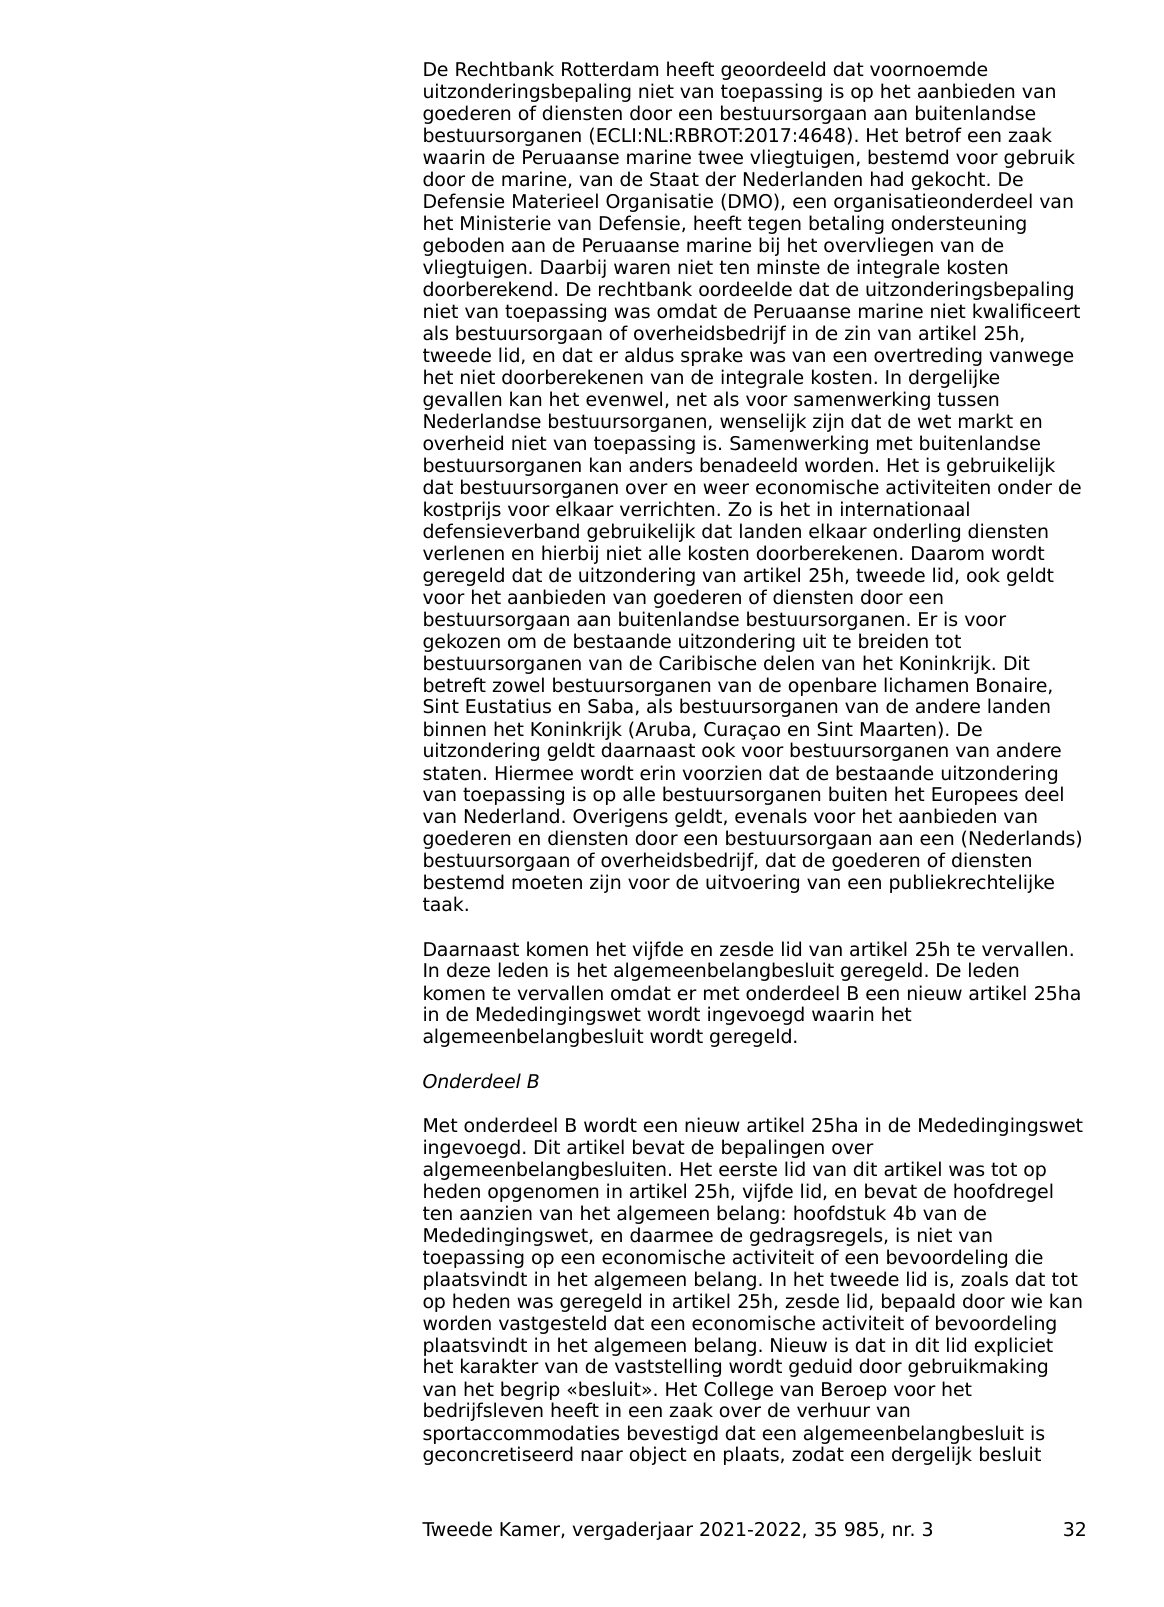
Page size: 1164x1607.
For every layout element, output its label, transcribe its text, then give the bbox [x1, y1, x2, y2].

text Met onderdeel B wordt een nieuw artikel 25ha in de Mededingingswet ingevoegd. Dit artikel bevat de bepalingen over algemeenbelangbesluiten. Het eerste lid van dit artikel was tot op heden opgenomen in artikel 25h, vijfde lid, en bevat de hoofdregel ten aanzien van het algemeen belang: hoofdstuk 4b van de Mededingingswet, en daarmee de gedragsregels, is niet van toepassing op een economische activiteit of een bevoordeling die plaatsvindt in het algemeen belang. In het tweede lid is, zoals dat tot op heden was geregeld in artikel 25h, zesde lid, bepaald door wie kan worden vastgesteld dat een economische activiteit of bevoordeling plaatsvindt in het algemeen belang. Nieuw is dat in dit lid expliciet het karakter van de vaststelling wordt geduid door gebruikmaking van het begrip «besluit». Het College van Beroep voor het bedrijfsleven heeft in een zaak over de verhuur van sportaccommodaties bevestigd dat een algemeenbelangbesluit is geconcretiseerd naar object en plaats, zodat een dergelijk besluit [422, 1115, 1087, 1466]
text De Rechtbank Rotterdam heeft geoordeeld dat voornoemde uitzonderingsbepaling niet van toepassing is op het aanbieden van goederen of diensten door een bestuursorgaan aan buitenlandse bestuursorganen (ECLI:NL:RBROT:2017:4648). Het betrof een zaak waarin de Peruaanse marine twee vliegtuigen, bestemd voor gebruik door de marine, van de Staat der Nederlanden had gekocht. De Defensie Materieel Organisatie (DMO), een organisatieonderdeel van het Ministerie van Defensie, heeft tegen betaling ondersteuning geboden aan de Peruaanse marine bij het overvliegen van de vliegtuigen. Daarbij waren niet ten minste de integrale kosten doorberekend. De rechtbank oordeelde dat de uitzonderingsbepaling niet van toepassing was omdat de Peruaanse marine niet kwalificeert als bestuursorgaan of overheidsbedrijf in de zin van artikel 25h, tweede lid, en dat er aldus sprake was van een overtreding vanwege het niet doorberekenen van de integrale kosten. In dergelijke gevallen kan het evenwel, net als voor samenwerking tussen Nederlandse bestuursorganen, wenselijk zijn dat de wet markt en overheid niet van toepassing is. Samenwerking met buitenlandse bestuursorganen kan anders benadeeld worden. Het is gebruikelijk dat bestuursorganen over en weer economische activiteiten onder de kostprijs voor elkaar verrichten. Zo is het in internationaal defensieverband gebruikelijk dat landen elkaar onderling diensten verlenen en hierbij niet alle kosten doorberekenen. Daarom wordt geregeld dat de uitzondering van artikel 25h, tweede lid, ook geldt voor het aanbieden van goederen of diensten door een bestuursorgaan aan buitenlandse bestuursorganen. Er is voor gekozen om de bestaande uitzondering uit te breiden tot bestuursorganen van de Caribische delen van het Koninkrijk. Dit betreft zowel bestuursorganen van de openbare lichamen Bonaire, Sint Eustatius en Saba, als bestuursorganen van de andere landen binnen het Koninkrijk (Aruba, Curaçao en Sint Maarten). De uitzondering geldt daarnaast ook voor bestuursorganen van andere staten. Hiermee wordt erin voorzien dat de bestaande uitzondering van toepassing is op alle bestuursorganen buiten het Europees deel van Nederland. Overigens geldt, evenals voor het aanbieden van goederen en diensten door een bestuursorgaan aan een (Nederlands) bestuursorgaan of overheidsbedrijf, dat de goederen of diensten bestemd moeten zijn voor de uitvoering van een publiekrechtelijke taak. [422, 59, 1087, 916]
text Daarnaast komen het vijfde en zesde lid van artikel 25h te vervallen. In deze leden is het algemeenbelangbesluit geregeld. De leden komen te vervallen omdat er met onderdeel B een nieuw artikel 25ha in de Mededingingswet wordt ingevoegd waarin het algemeenbelangbesluit wordt geregeld. [422, 938, 1087, 1048]
subtitle Onderdeel B [422, 1071, 1087, 1092]
